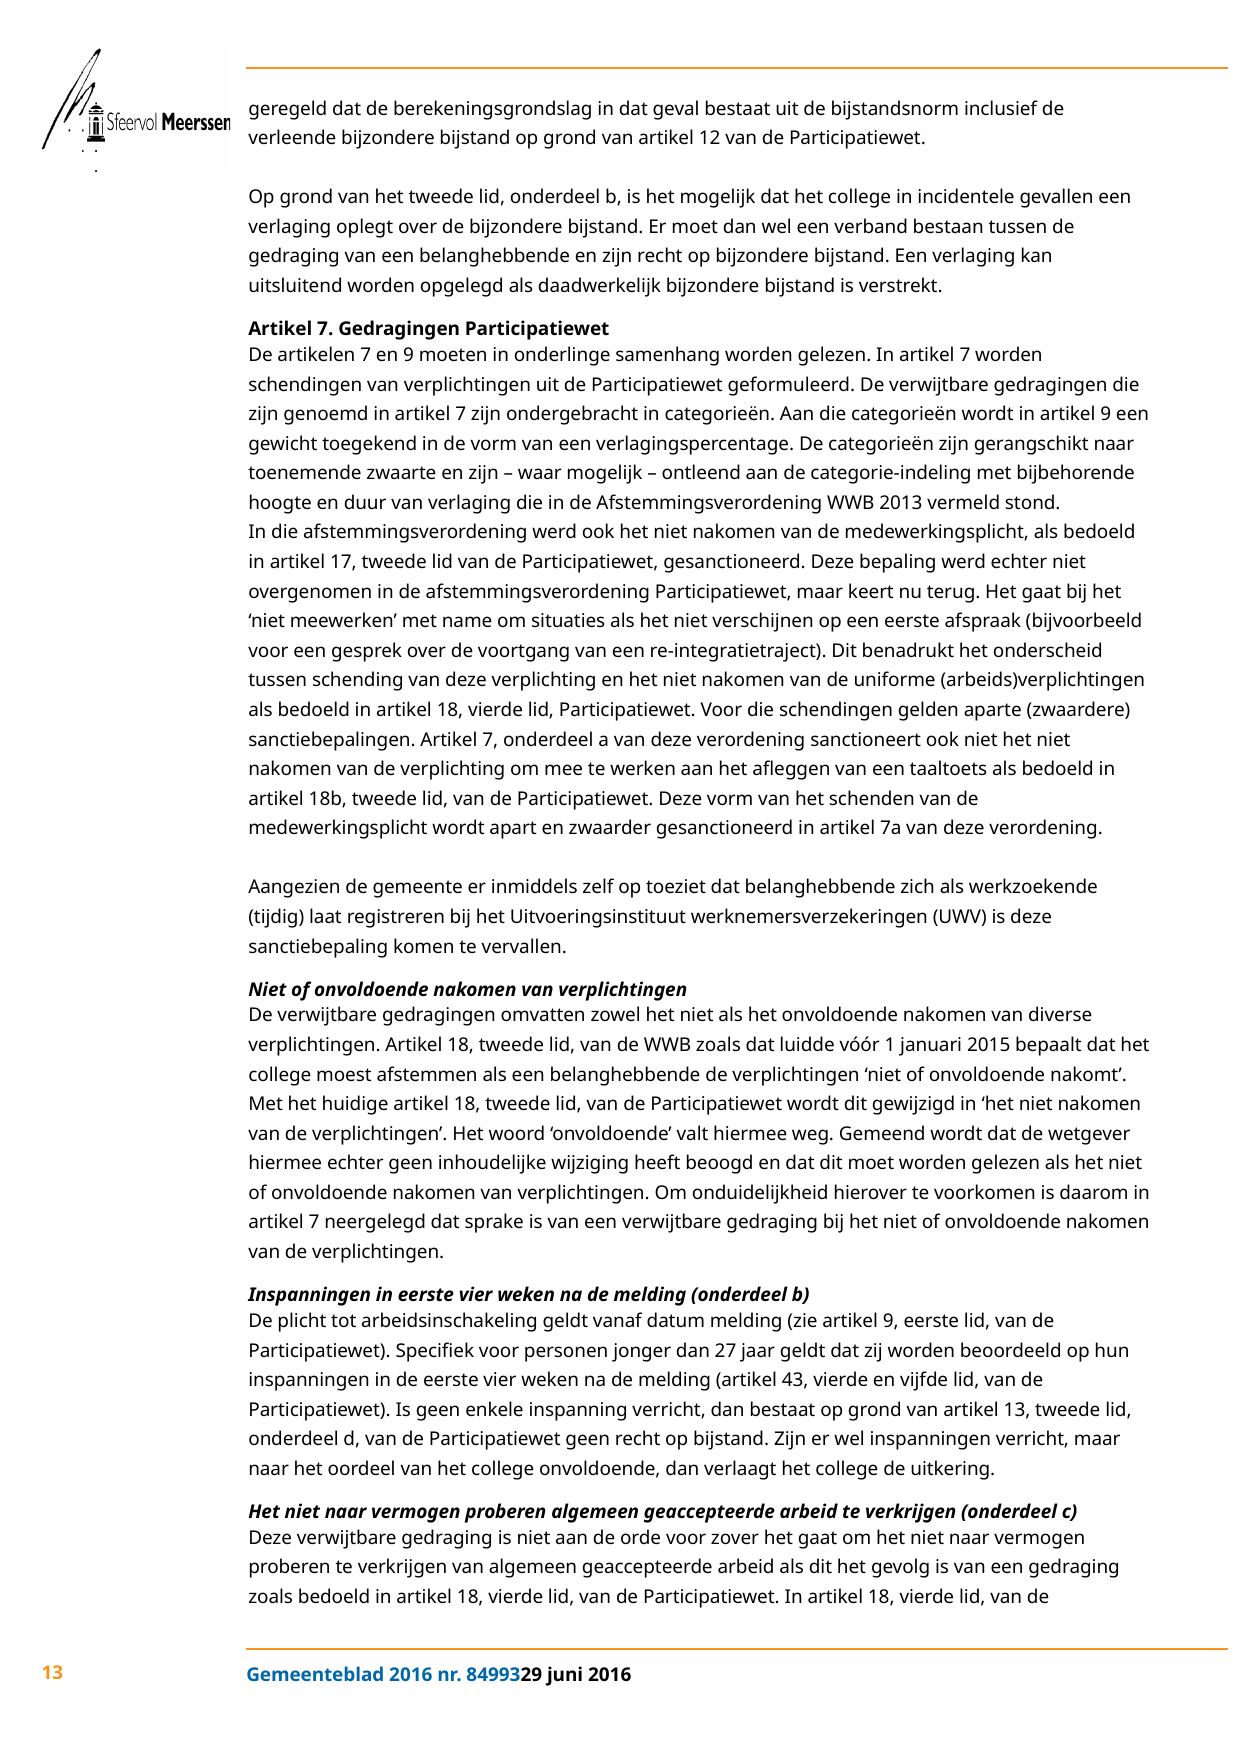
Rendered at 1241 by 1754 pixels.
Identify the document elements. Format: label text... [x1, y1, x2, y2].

text geregeld dat de berekeningsgrondslag in dat geval bestaat uit de bijstandsnorm inclusief de verleende bijzondere bijstand op grond van artikel 12 van de Participatiewet. [248, 95, 1152, 150]
text Niet of onvoldoende nakomen van verplichtingen [248, 976, 1152, 1002]
text Aangezien de gemeente er inmiddels zelf op toeziet dat belanghebbende zich als werkzoekende (tijdig) laat registreren bij het Uitvoeringsinstituut werknemersverzekeringen (UWV) is deze sanctiebepaling komen te vervallen. [248, 874, 1152, 958]
text Op grond van het tweede lid, onderdeel b, is het mogelijk dat het college in incidentele gevallen een verlaging oplegt over de bijzondere bijstand. Er moet dan wel een verband bestaan tussen de gedraging van een belanghebbende en zijn recht op bijzondere bijstand. Een verlaging kan uitsluitend worden opgelegd als daadwerkelijk bijzondere bijstand is verstrekt. [248, 183, 1152, 298]
text De verwijtbare gedragingen omvatten zowel het niet als het onvoldoende nakomen van diverse verplichtingen. Artikel 18, tweede lid, van de WWB zoals dat luidde vóór 1 januari 2015 bepaalt dat het college moest afstemmen als een belanghebbende de verplichtingen ‘niet of onvoldoende nakomt’. Met het huidige artikel 18, tweede lid, van de Participatiewet wordt dit gewijzigd in ‘het niet nakomen van de verplichtingen’. Het woord ‘onvoldoende’ valt hiermee weg. Gemeend wordt dat de wetgever hiermee echter geen inhoudelijke wijziging heeft beoogd en dat dit moet worden gelezen als het niet of onvoldoende nakomen van verplichtingen. Om onduidelijkheid hierover te voorkomen is daarom in artikel 7 neergelegd dat sprake is van een verwijtbare gedraging bij het niet of onvoldoende nakomen van de verplichtingen. [248, 1002, 1152, 1264]
text Deze verwijtbare gedraging is niet aan de orde voor zover het gaat om het niet naar vermogen proberen te verkrijgen van algemeen geaccepteerde arbeid als dit het gevolg is van een gedraging zoals bedoeld in artikel 18, vierde lid, van de Participatiewet. In artikel 18, vierde lid, van de [248, 1524, 1152, 1609]
text Inspanningen in eerste vier weken na de melding (onderdeel b) [248, 1281, 1152, 1307]
text De artikelen 7 en 9 moeten in onderlinge samenhang worden gelezen. In artikel 7 worden schendingen van verplichtingen uit de Participatiewet geformuleerd. De verwijtbare gedragingen die zijn genoemd in artikel 7 zijn ondergebracht in categorieën. Aan die categorieën wordt in artikel 9 een gewicht toegekend in de vorm van een verlagingspercentage. De categorieën zijn gerangschikt naar toenemende zwaarte en zijn – waar mogelijk – ontleend aan de categorie-indeling met bijbehorende hoogte en duur van verlaging die in de Afstemmingsverordening WWB 2013 vermeld stond. [248, 341, 1152, 515]
text De plicht tot arbeidsinschakeling geldt vanaf datum melding (zie artikel 9, eerste lid, van de Participatiewet). Specifiek voor personen jonger dan 27 jaar geldt dat zij worden beoordeeld op hun inspanningen in de eerste vier weken na de melding (artikel 43, vierde en vijfde lid, van de Participatiewet). Is geen enkele inspanning verricht, dan bestaat op grond van artikel 13, tweede lid, onderdeel d, van de Participatiewet geen recht op bijstand. Zijn er wel inspanningen verricht, maar naar het oordeel van het college onvoldoende, dan verlaagt het college de uitkering. [248, 1307, 1152, 1481]
text Artikel 7. Gedragingen Participatiewet [248, 315, 1152, 341]
picture [41, 47, 231, 172]
text Het niet naar vermogen proberen algemeen geaccepteerde arbeid te verkrijgen (onderdeel c) [248, 1498, 1152, 1524]
text In die afstemmingsverordening werd ook het niet nakomen van de medewerkingsplicht, als bedoeld in artikel 17, tweede lid van de Participatiewet, gesanctioneerd. Deze bepaling werd echter niet overgenomen in de afstemmingsverordening Participatiewet, maar keert nu terug. Het gaat bij het ‘niet meewerken’ met name om situaties als het niet verschijnen op een eerste afspraak (bijvoorbeeld voor een gesprek over de voortgang van een re-integratietraject). Dit benadrukt het onderscheid tussen schending van deze verplichting en het niet nakomen van de uniforme (arbeids)verplichtingen als bedoeld in artikel 18, vierde lid, Participatiewet. Voor die schendingen gelden aparte (zwaardere) sanctiebepalingen. Artikel 7, onderdeel a van deze verordening sanctioneert ook niet het niet nakomen van de verplichting om mee te werken aan het afleggen van een taaltoets als bedoeld in artikel 18b, tweede lid, van de Participatiewet. Deze vorm van het schenden van de medewerkingsplicht wordt apart en zwaarder gesanctioneerd in artikel 7a van deze verordening. [248, 519, 1152, 840]
